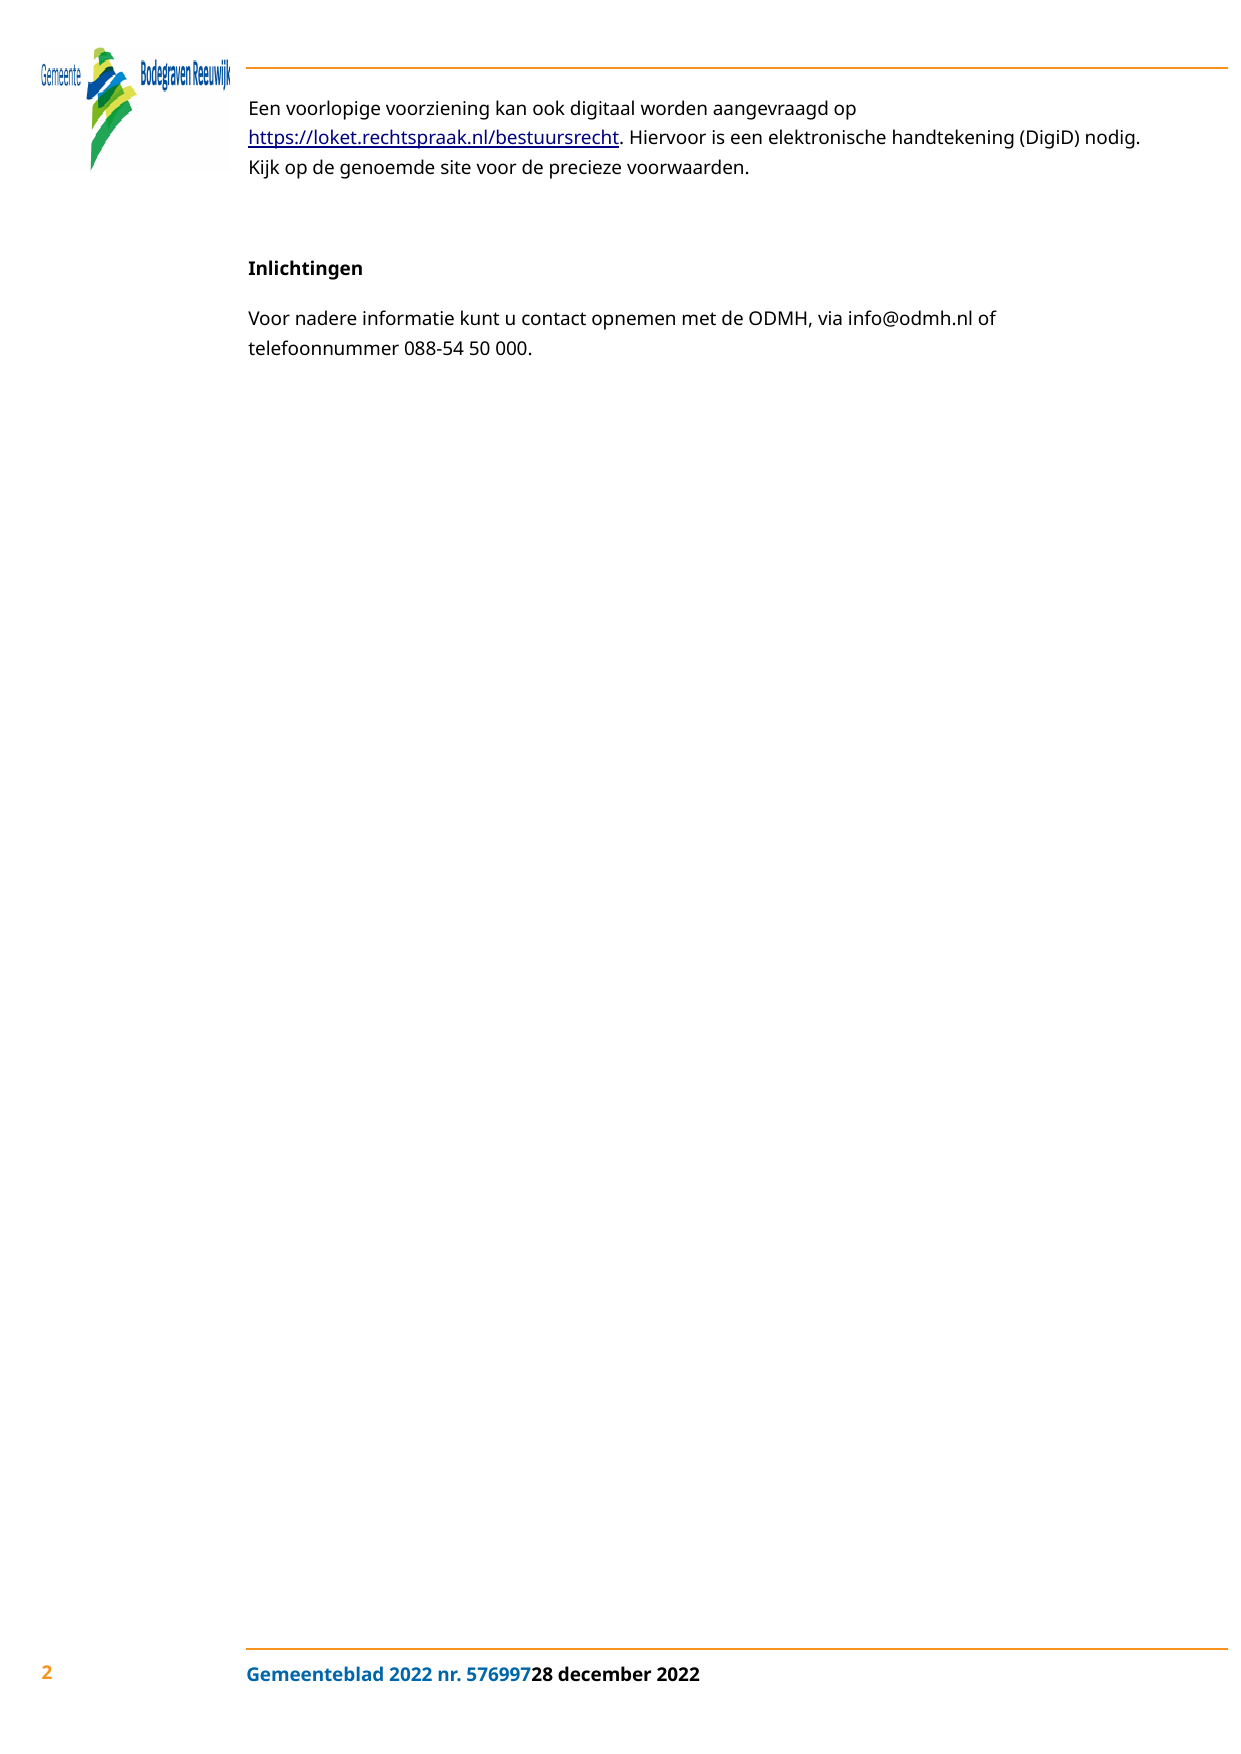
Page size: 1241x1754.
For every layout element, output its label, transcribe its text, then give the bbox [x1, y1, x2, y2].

text Een voorlopige voorziening kan ook digitaal worden aangevraagd op https://loket.rechtspraak.nl/bestuursrecht. Hiervoor is een elektronische handtekening (DigiD) nodig. Kijk op de genoemde site voor de precieze voorwaarden. [248, 95, 1152, 180]
picture [41, 47, 231, 172]
text Inlichtingen [248, 255, 1152, 281]
text Voor nadere informatie kunt u contact opnemen met de ODMH, via info@odmh.nl of telefoonnummer 088-54 50 000. [248, 305, 1152, 361]
